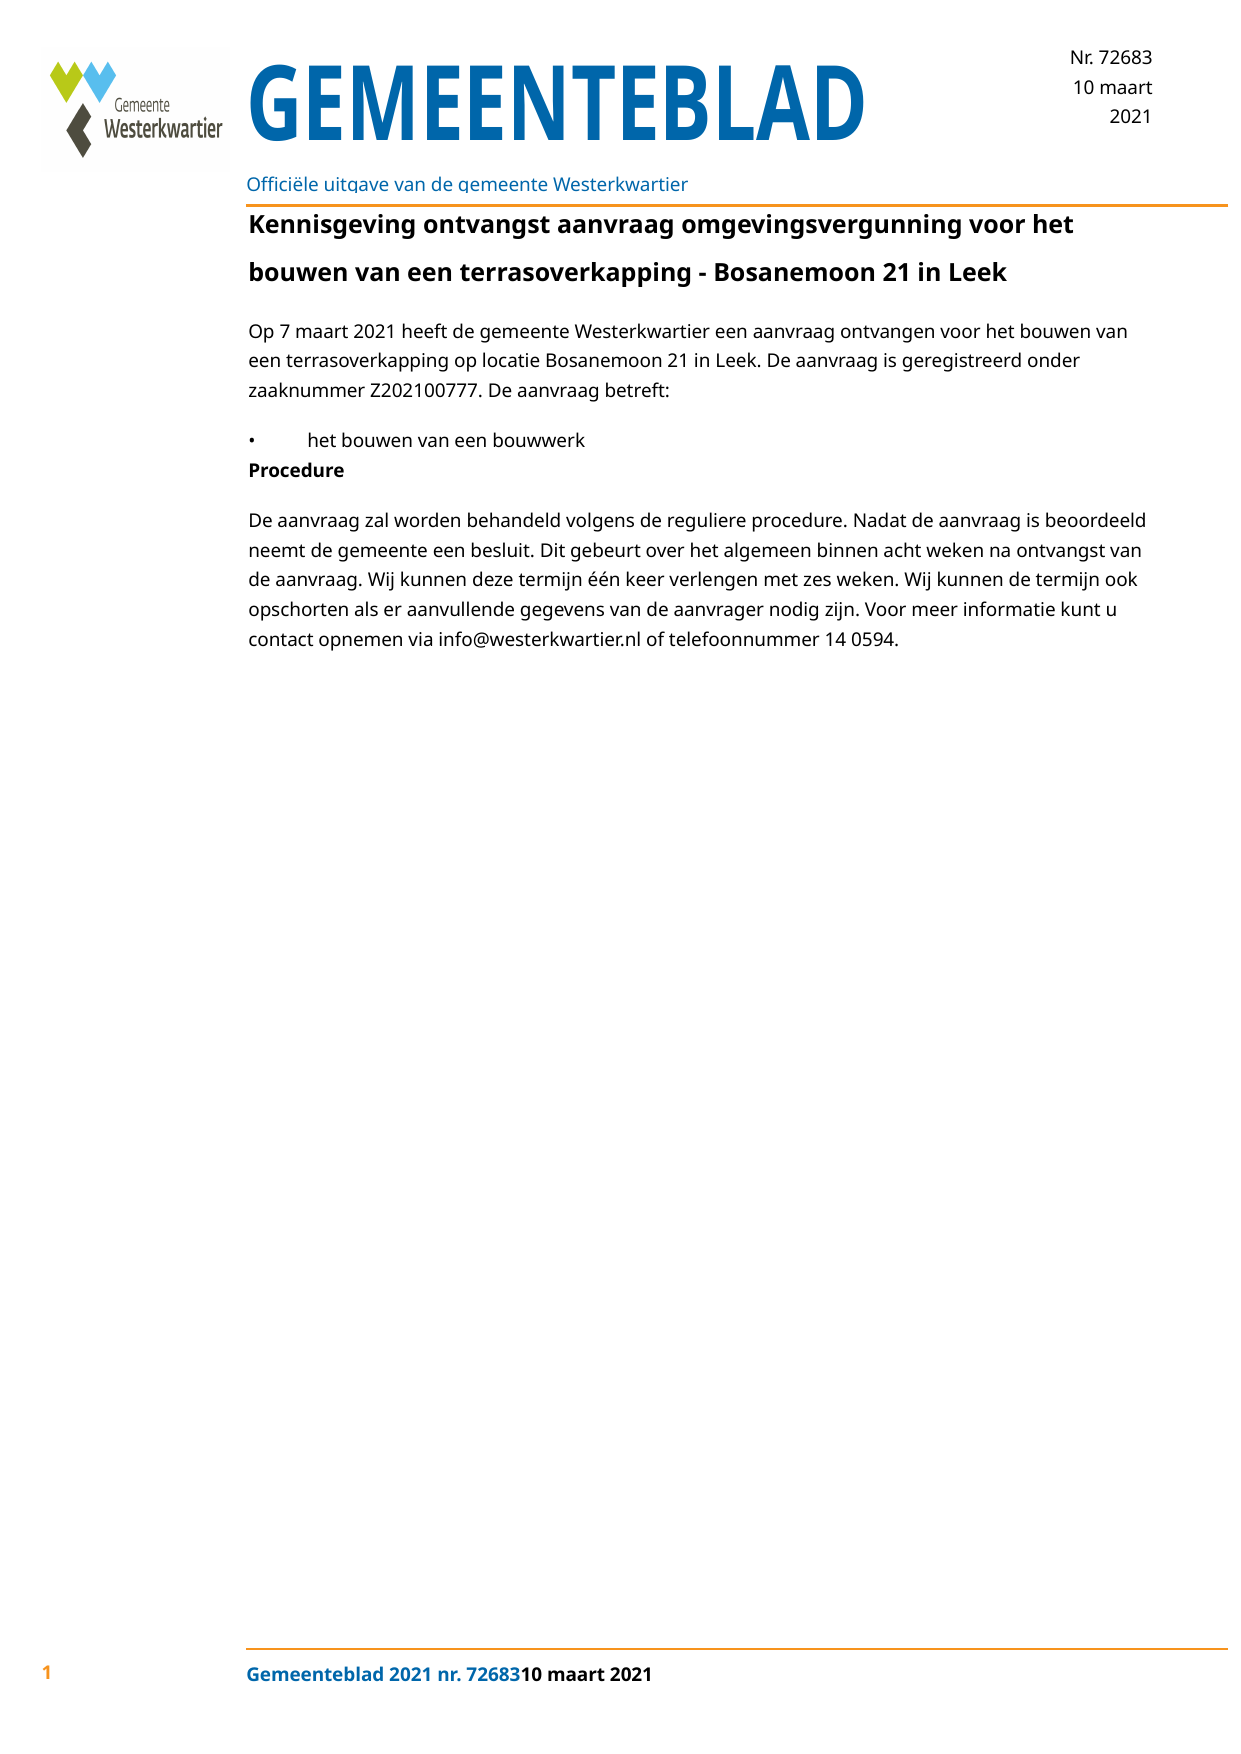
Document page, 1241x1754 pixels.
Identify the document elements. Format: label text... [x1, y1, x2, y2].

text Procedure [248, 457, 1152, 483]
picture [41, 47, 231, 172]
text Kennisgeving ontvangst aanvraag omgevingsvergunning voor het bouwen van een terrasoverkapping - Bosanemoon 21 in Leek [248, 207, 1152, 288]
text De aanvraag zal worden behandeld volgens de reguliere procedure. Nadat de aanvraag is beoordeeld neemt de gemeente een besluit. Dit gebeurt over het algemeen binnen acht weken na ontvangst van de aanvraag. Wij kunnen deze termijn één keer verlengen met zes weken. Wij kunnen de termijn ook opschorten als er aanvullende gegevens van de aanvrager nodig zijn. Voor meer informatie kunt u contact opnemen via info@westerkwartier.nl of telefoonnummer 14 0594. [248, 507, 1152, 652]
text Op 7 maart 2021 heeft de gemeente Westerkwartier een aanvraag ontvangen voor het bouwen van een terrasoverkapping op locatie Bosanemoon 21 in Leek. De aanvraag is geregistreerd onder zaaknummer Z202100777. De aanvraag betreft: [248, 318, 1152, 403]
list het bouwen van een bouwwerk [248, 427, 1152, 453]
